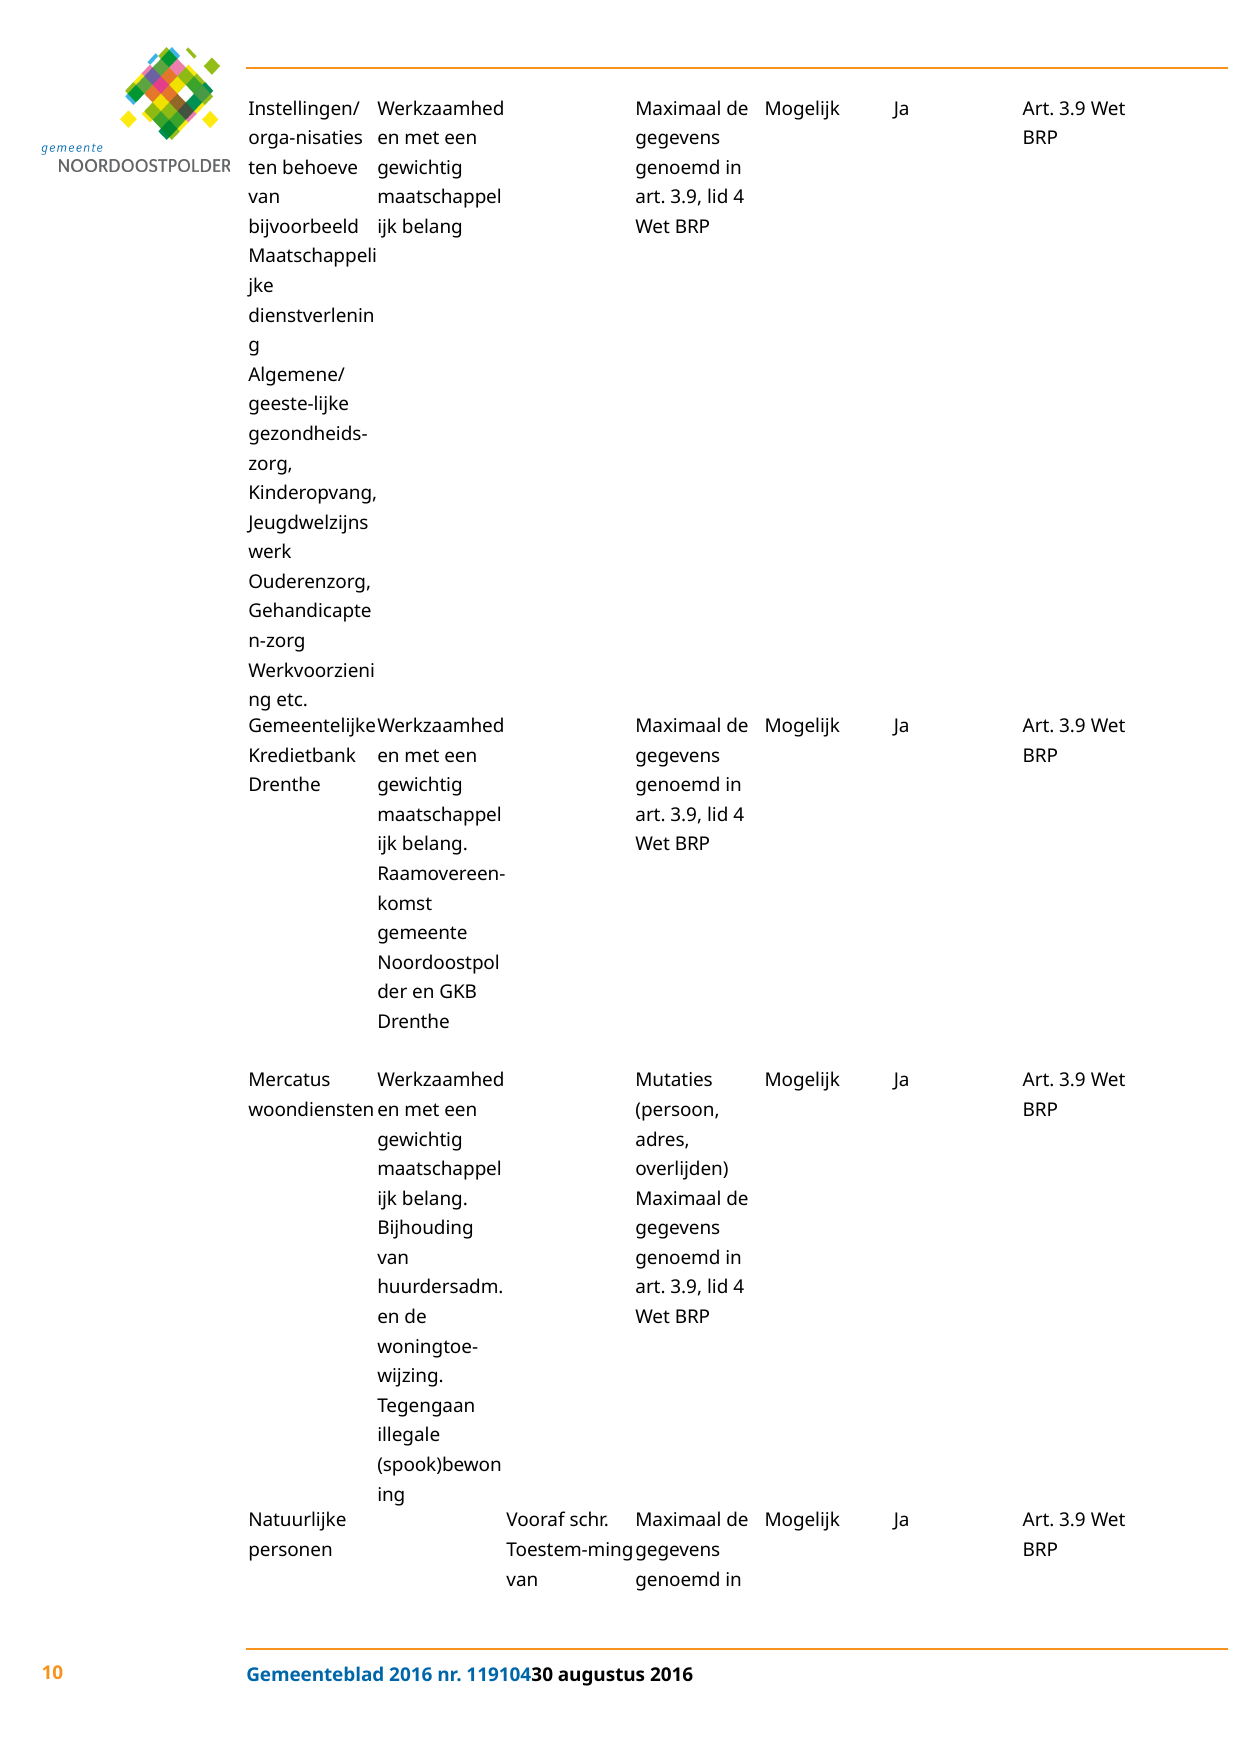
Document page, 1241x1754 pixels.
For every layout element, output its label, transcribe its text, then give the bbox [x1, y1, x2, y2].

table_cell Natuurlijke personen [248, 1507, 377, 1591]
table_cell Art. 3.9 Wet BRP [1023, 95, 1152, 712]
table_cell Art. 3.9 Wet BRP [1023, 1507, 1152, 1591]
table_cell Ja [894, 712, 1022, 1034]
table_cell Instellingen/orga-nisaties ten behoeve van bijvoorbeeld Maatschappelijke dienstverlening Algemene/geeste-lijke gezondheids-zorg, Kinderopvang, Jeugdwelzijnswerk Ouderenzorg, Gehandicapten-zorg Werkvoorziening etc. [248, 95, 377, 712]
table_cell Werkzaamheden met een gewichtig maatschappelijk belang. Raamovereen-komst gemeente Noordoostpolder en GKB Drenthe [377, 712, 506, 1034]
table_cell [506, 712, 635, 1034]
table_header Werkzaamheden met een gewichtig maatschappelijk belang. Bijhouding van huurdersadm. en de woningtoe-wijzing. Tegengaan illegale (spook)bewoning [377, 1067, 506, 1507]
table_cell Maximaal de gegevens genoemd in art. 3.9, lid 4 Wet BRP [635, 95, 764, 712]
table_cell Gemeentelijke Kredietbank Drenthe [248, 712, 377, 1034]
table_cell Ja [894, 1507, 1022, 1591]
picture [41, 47, 231, 172]
table_cell [377, 1507, 506, 1591]
table_cell Art. 3.9 Wet BRP [1023, 712, 1152, 1034]
table_cell Mogelijk [764, 712, 893, 1034]
table_header Mogelijk [764, 1067, 893, 1507]
table_cell Werkzaamheden met een gewichtig maatschappelijk belang [377, 95, 506, 712]
table_header Art. 3.9 Wet BRP [1023, 1067, 1152, 1507]
table_header [506, 1067, 635, 1507]
table_cell Maximaal de gegevens genoemd in [635, 1507, 764, 1591]
table_header Mercatus woondiensten [248, 1067, 377, 1507]
table_header Mutaties (persoon, adres, overlijden) Maximaal de gegevens genoemd in art. 3.9, lid 4 Wet BRP [635, 1067, 764, 1507]
table_cell Maximaal de gegevens genoemd in art. 3.9, lid 4 Wet BRP [635, 712, 764, 1034]
table_cell Mogelijk [764, 1507, 893, 1591]
table_cell Vooraf schr. Toestem-ming van [506, 1507, 635, 1591]
table_cell Mogelijk [764, 95, 893, 712]
table_header Ja [894, 1067, 1022, 1507]
table_cell [506, 95, 635, 712]
table_cell Ja [894, 95, 1022, 712]
